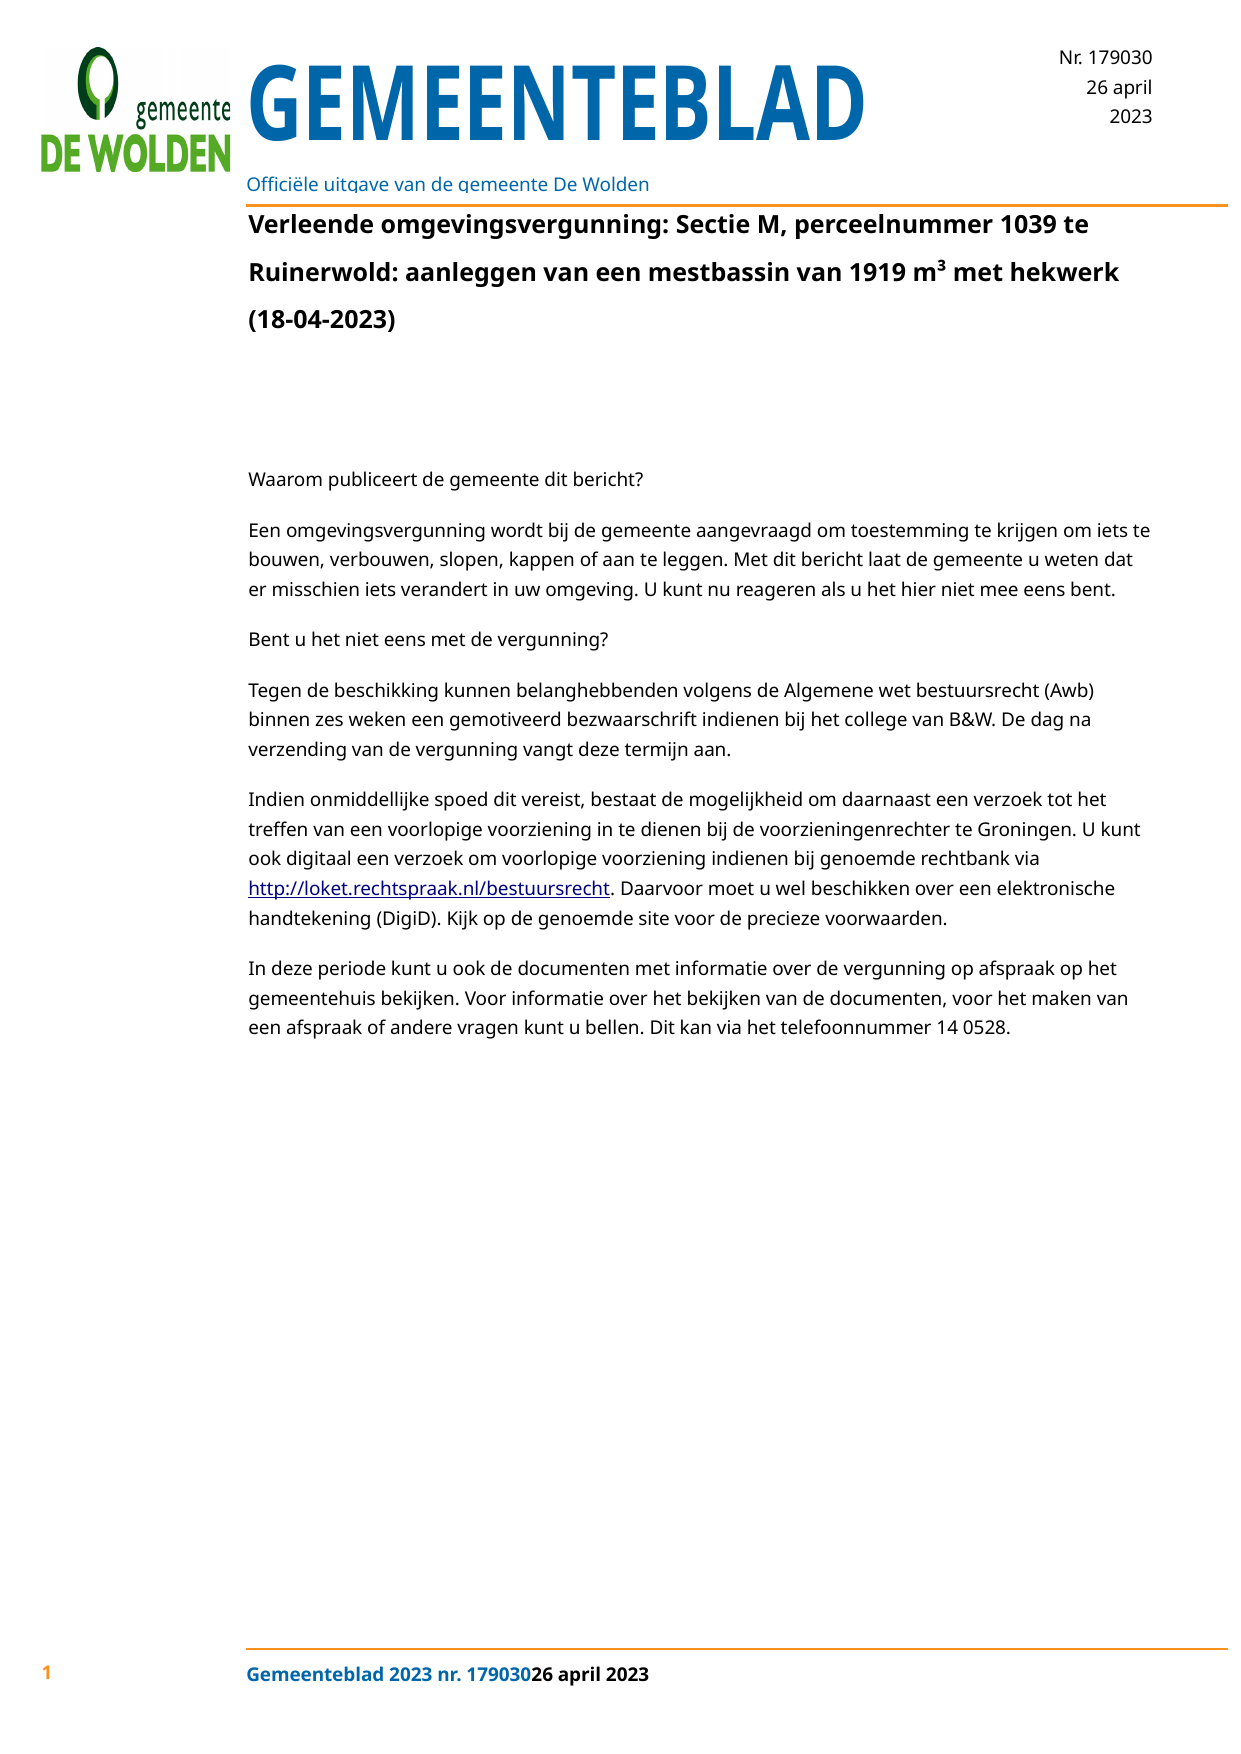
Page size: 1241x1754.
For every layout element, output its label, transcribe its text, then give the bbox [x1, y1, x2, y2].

text Waarom publiceert de gemeente dit bericht? [248, 466, 1152, 492]
text Tegen de beschikking kunnen belanghebbenden volgens de Algemene wet bestuursrecht (Awb) binnen zes weken een gemotiveerd bezwaarschrift indienen bij het college van B&W. De dag na verzending van de vergunning vangt deze termijn aan. [248, 677, 1152, 762]
text In deze periode kunt u ook de documenten met informatie over de vergunning op afspraak op het gemeentehuis bekijken. Voor informatie over het bekijken van de documenten, voor het maken van een afspraak of andere vragen kunt u bellen. Dit kan via het telefoonnummer 14 0528. [248, 955, 1152, 1040]
text Indien onmiddellijke spoed dit vereist, bestaat de mogelijkheid om daarnaast een verzoek tot het treffen van een voorlopige voorziening in te dienen bij de voorzieningenrechter te Groningen. U kunt ook digitaal een verzoek om voorlopige voorziening indienen bij genoemde rechtbank via http://loket.rechtspraak.nl/bestuursrecht. Daarvoor moet u wel beschikken over een elektronische handtekening (DigiD). Kijk op de genoemde site voor de precieze voorwaarden. [248, 786, 1152, 930]
text Een omgevingsvergunning wordt bij de gemeente aangevraagd om toestemming te krijgen om iets te bouwen, verbouwen, slopen, kappen of aan te leggen. Met dit bericht laat de gemeente u weten dat er misschien iets verandert in uw omgeving. U kunt nu reageren als u het hier niet mee eens bent. [248, 517, 1152, 602]
text Bent u het niet eens met de vergunning? [248, 626, 1152, 652]
picture [41, 47, 231, 172]
text Verleende omgevingsvergunning: Sectie M, perceelnummer 1039 te Ruinerwold: aanleggen van een mestbassin van 1919 m³ met hekwerk (18-04-2023) [248, 207, 1152, 336]
